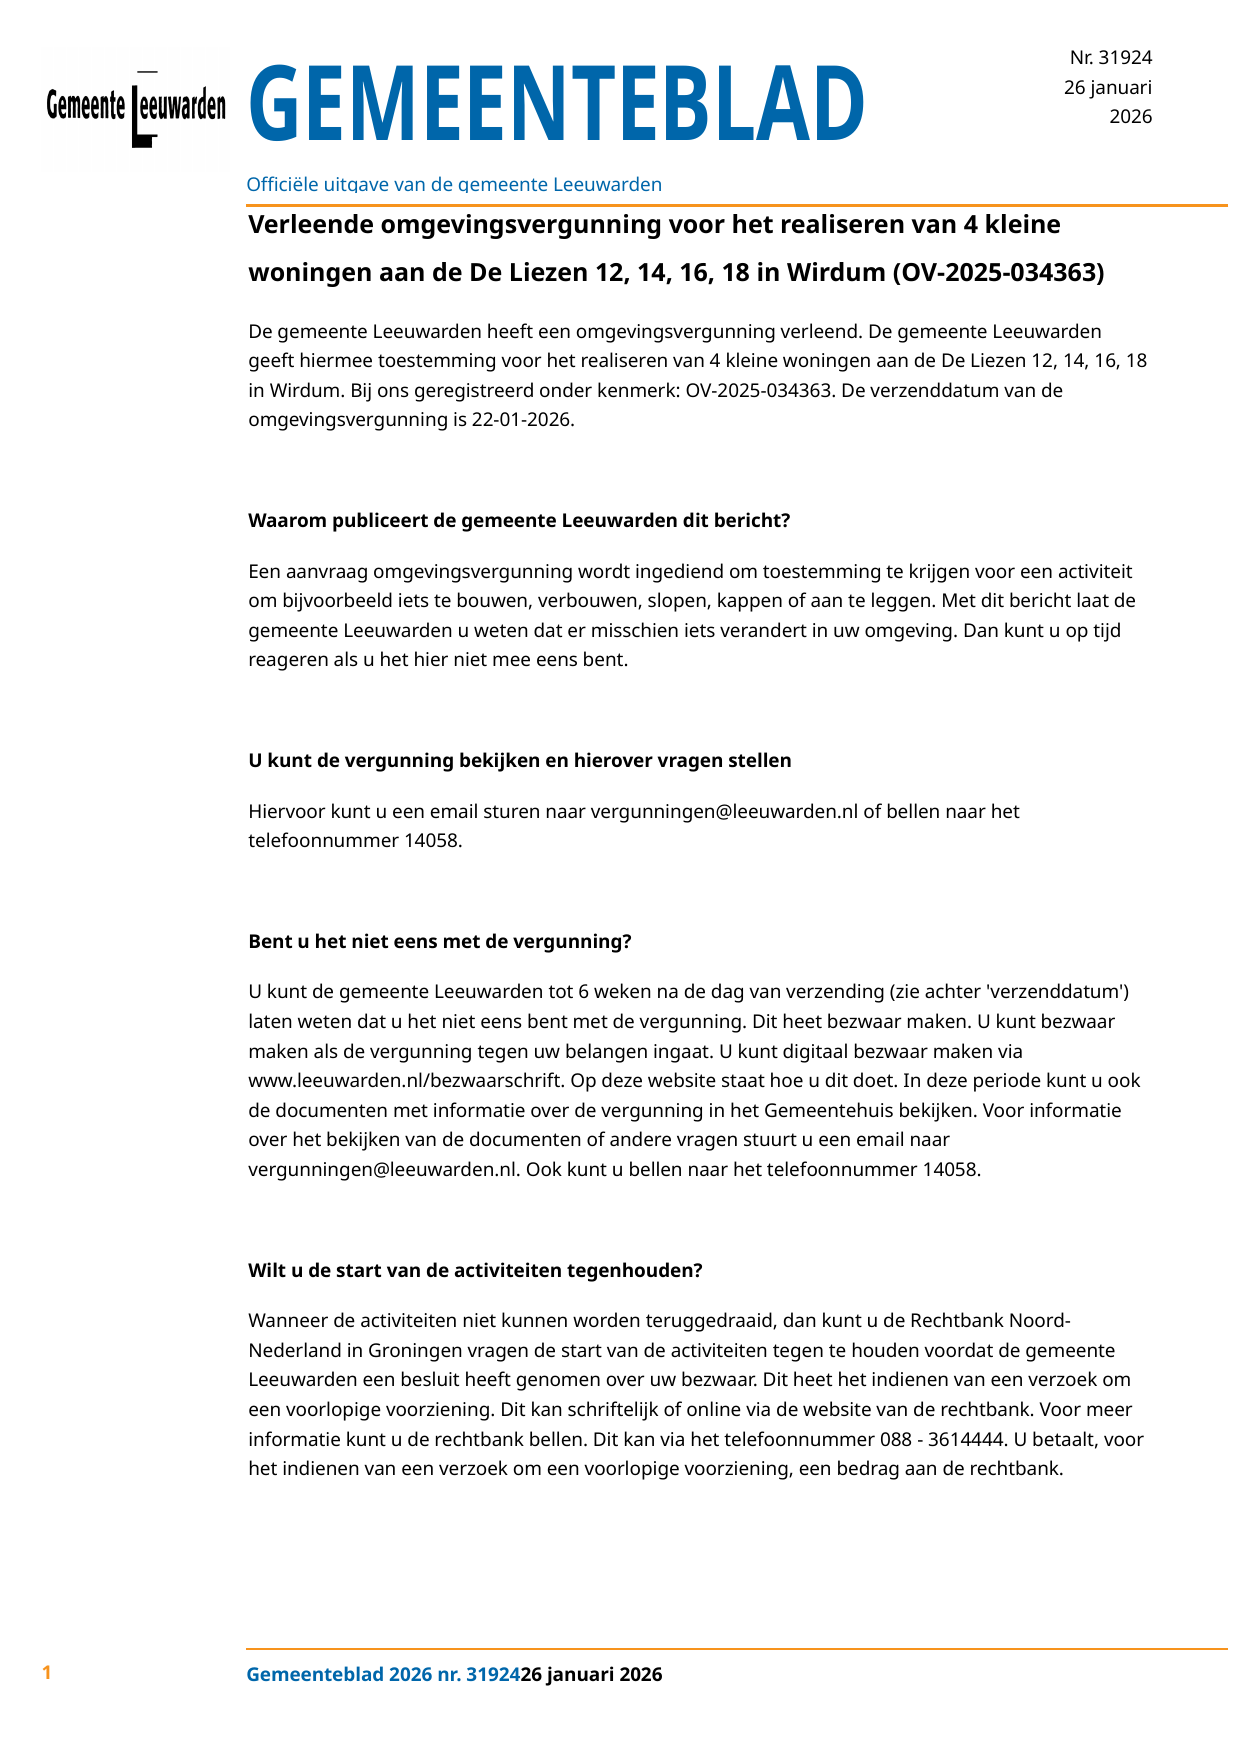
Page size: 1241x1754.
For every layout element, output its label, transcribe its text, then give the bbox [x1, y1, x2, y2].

text Een aanvraag omgevingsvergunning wordt ingediend om toestemming te krijgen voor een activiteit om bijvoorbeeld iets te bouwen, verbouwen, slopen, kappen of aan te leggen. Met dit bericht laat de gemeente Leeuwarden u weten dat er misschien iets verandert in uw omgeving. Dan kunt u op tijd reageren als u het hier niet mee eens bent. [248, 558, 1152, 672]
text De gemeente Leeuwarden heeft een omgevingsvergunning verleend. De gemeente Leeuwarden geeft hiermee toestemming voor het realiseren van 4 kleine woningen aan de De Liezen 12, 14, 16, 18 in Wirdum. Bij ons geregistreerd onder kenmerk: OV-2025-034363. De verzenddatum van de omgevingsvergunning is 22-01-2026. [248, 318, 1152, 432]
text Hiervoor kunt u een email sturen naar vergunningen@leeuwarden.nl of bellen naar het telefoonnummer 14058. [248, 798, 1152, 853]
text Waarom publiceert de gemeente Leeuwarden dit bericht? [248, 507, 1152, 533]
picture [41, 47, 231, 172]
text Wilt u de start van de activiteiten tegenhouden? [248, 1257, 1152, 1283]
text Wanneer de activiteiten niet kunnen worden teruggedraaid, dan kunt u de Rechtbank Noord-Nederland in Groningen vragen de start van de activiteiten tegen te houden voordat de gemeente Leeuwarden een besluit heeft genomen over uw bezwaar. Dit heet het indienen van een verzoek om een voorlopige voorziening. Dit kan schriftelijk of online via de website van de rechtbank. Voor meer informatie kunt u de rechtbank bellen. Dit kan via het telefoonnummer 088 - 3614444. U betaalt, voor het indienen van een verzoek om een voorlopige voorziening, een bedrag aan de rechtbank. [248, 1307, 1152, 1481]
text U kunt de vergunning bekijken en hierover vragen stellen [248, 747, 1152, 773]
text Bent u het niet eens met de vergunning? [248, 928, 1152, 954]
text U kunt de gemeente Leeuwarden tot 6 weken na de dag van verzending (zie achter 'verzenddatum') laten weten dat u het niet eens bent met de vergunning. Dit heet bezwaar maken. U kunt bezwaar maken als de vergunning tegen uw belangen ingaat. U kunt digitaal bezwaar maken via www.leeuwarden.nl/bezwaarschrift. Op deze website staat hoe u dit doet. In deze periode kunt u ook de documenten met informatie over de vergunning in het Gemeentehuis bekijken. Voor informatie over het bekijken van de documenten of andere vragen stuurt u een email naar vergunningen@leeuwarden.nl. Ook kunt u bellen naar het telefoonnummer 14058. [248, 979, 1152, 1182]
text Verleende omgevingsvergunning voor het realiseren van 4 kleine woningen aan de De Liezen 12, 14, 16, 18 in Wirdum (OV-2025-034363) [248, 207, 1152, 288]
